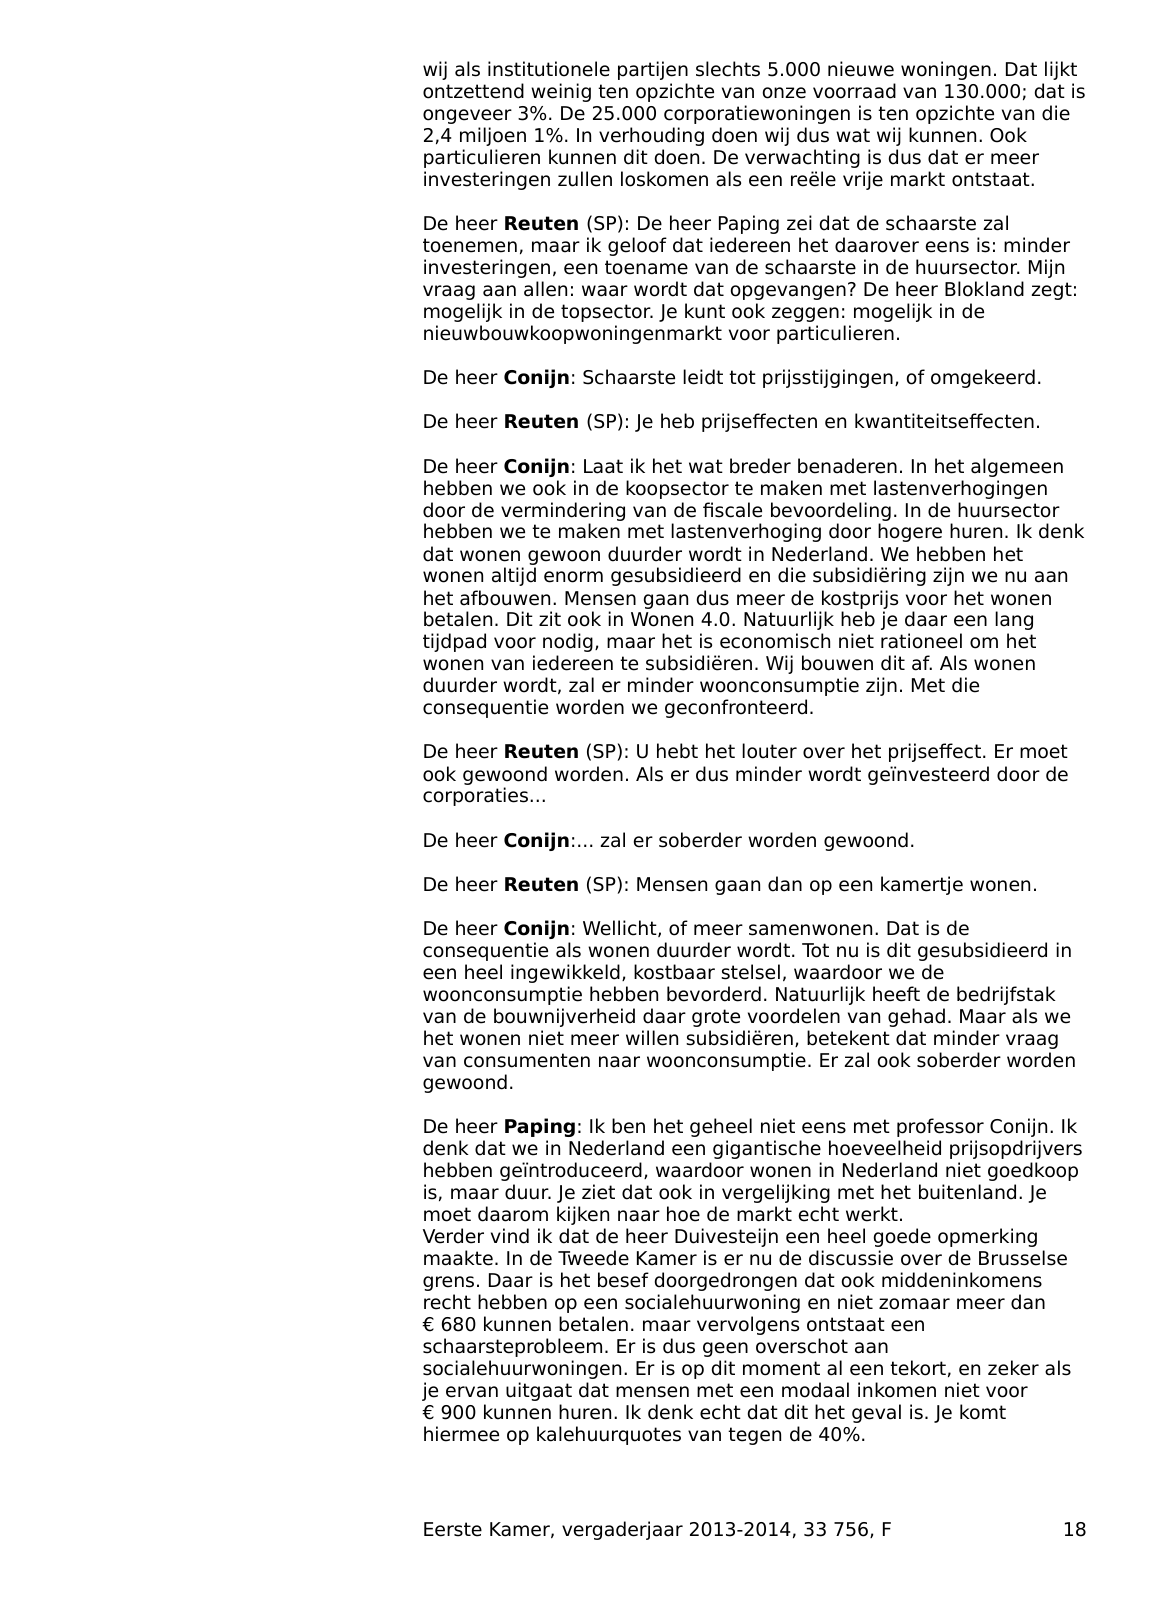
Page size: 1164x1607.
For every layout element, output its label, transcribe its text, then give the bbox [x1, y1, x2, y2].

text De heer Reuten (SP): Mensen gaan dan op een kamertje wonen. [422, 874, 1087, 896]
text wij als institutionele partijen slechts 5.000 nieuwe woningen. Dat lijkt ontzettend weinig ten opzichte van onze voorraad van 130.000; dat is ongeveer 3%. De 25.000 corporatiewoningen is ten opzichte van die 2,4 miljoen 1%. In verhouding doen wij dus wat wij kunnen. Ook particulieren kunnen dit doen. De verwachting is dus dat er meer investeringen zullen loskomen als een reële vrije markt ontstaat. [422, 59, 1087, 191]
text De heer Reuten (SP): Je heb prijseffecten en kwantiteitseffecten. [422, 411, 1087, 433]
text Verder vind ik dat de heer Duivesteijn een heel goede opmerking maakte. In de Tweede Kamer is er nu de discussie over de Brusselse grens. Daar is het besef doorgedrongen dat ook middeninkomens recht hebben op een socialehuurwoning en niet zomaar meer dan € 680 kunnen betalen. maar vervolgens ontstaat een schaarsteprobleem. Er is dus geen overschot aan socialehuurwoningen. Er is op dit moment al een tekort, en zeker als je ervan uitgaat dat mensen met een modaal inkomen niet voor € 900 kunnen huren. Ik denk echt dat dit het geval is. Je komt hiermee op kalehuurquotes van tegen de 40%. [422, 1226, 1087, 1446]
text De heer Conijn: Laat ik het wat breder benaderen. In het algemeen hebben we ook in de koopsector te maken met lastenverhogingen door de vermindering van de fiscale bevoordeling. In de huursector hebben we te maken met lastenverhoging door hogere huren. Ik denk dat wonen gewoon duurder wordt in Nederland. We hebben het wonen altijd enorm gesubsidieerd en die subsidiëring zijn we nu aan het afbouwen. Mensen gaan dus meer de kostprijs voor het wonen betalen. Dit zit ook in Wonen 4.0. Natuurlijk heb je daar een lang tijdpad voor nodig, maar het is economisch niet rationeel om het wonen van iedereen te subsidiëren. Wij bouwen dit af. Als wonen duurder wordt, zal er minder woonconsumptie zijn. Met die consequentie worden we geconfronteerd. [422, 456, 1087, 719]
text De heer Conijn:... zal er soberder worden gewoond. [422, 829, 1087, 852]
text De heer Conijn: Wellicht, of meer samenwonen. Dat is de consequentie als wonen duurder wordt. Tot nu is dit gesubsidieerd in een heel ingewikkeld, kostbaar stelsel, waardoor we de woonconsumptie hebben bevorderd. Natuurlijk heeft de bedrijfstak van de bouwnijverheid daar grote voordelen van gehad. Maar als we het wonen niet meer willen subsidiëren, betekent dat minder vraag van consumenten naar woonconsumptie. Er zal ook soberder worden gewoond. [422, 918, 1087, 1094]
text De heer Conijn: Schaarste leidt tot prijsstijgingen, of omgekeerd. [422, 367, 1087, 389]
text De heer Paping: Ik ben het geheel niet eens met professor Conijn. Ik denk dat we in Nederland een gigantische hoeveelheid prijsopdrijvers hebben geïntroduceerd, waardoor wonen in Nederland niet goedkoop is, maar duur. Je ziet dat ook in vergelijking met het buitenland. Je moet daarom kijken naar hoe de markt echt werkt. [422, 1116, 1087, 1226]
text De heer Reuten (SP): De heer Paping zei dat de schaarste zal toenemen, maar ik geloof dat iedereen het daarover eens is: minder investeringen, een toename van de schaarste in de huursector. Mijn vraag aan allen: waar wordt dat opgevangen? De heer Blokland zegt: mogelijk in de topsector. Je kunt ook zeggen: mogelijk in de nieuwbouwkoopwoningenmarkt voor particulieren. [422, 213, 1087, 345]
text De heer Reuten (SP): U hebt het louter over het prijseffect. Er moet ook gewoond worden. Als er dus minder wordt geïnvesteerd door de corporaties... [422, 741, 1087, 807]
